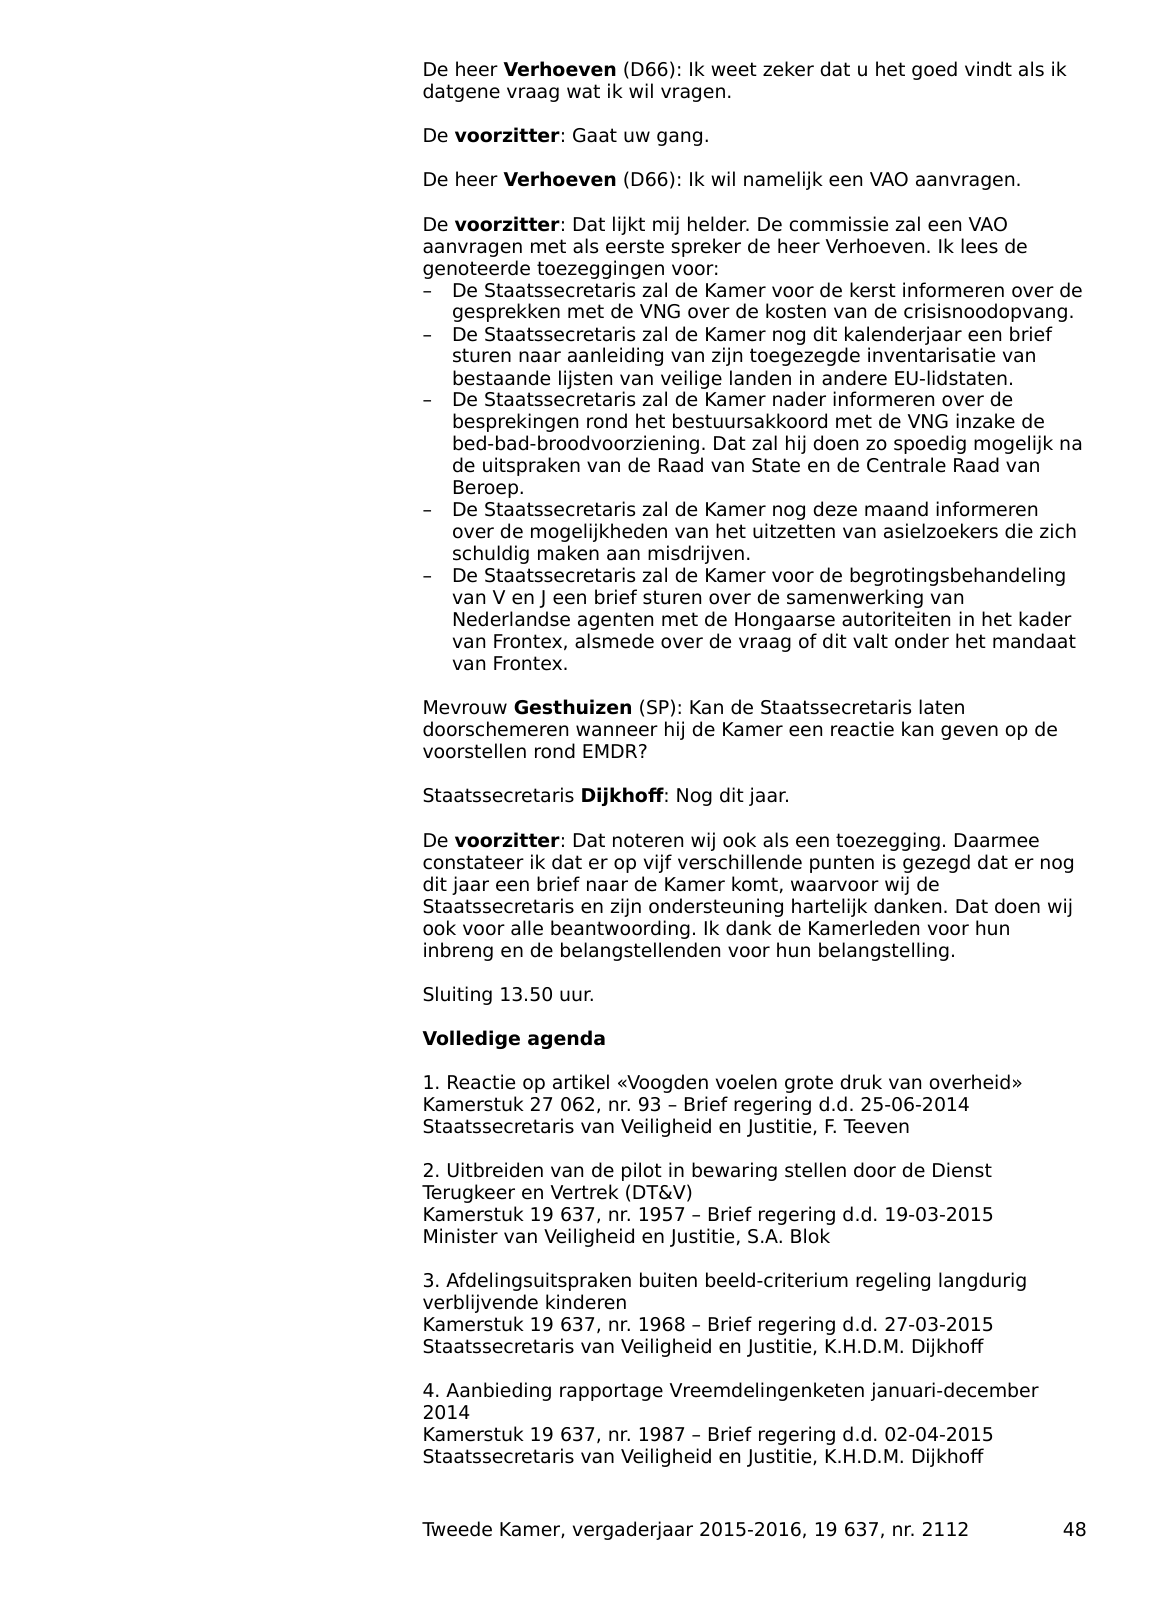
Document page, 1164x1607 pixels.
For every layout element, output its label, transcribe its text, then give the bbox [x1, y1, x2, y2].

text 4. Aanbieding rapportage Vreemdelingenketen januari-december 2014 [422, 1380, 1087, 1424]
text Mevrouw Gesthuizen (SP): Kan de Staatssecretaris laten doorschemeren wanneer hij de Kamer een reactie kan geven op de voorstellen rond EMDR? [422, 697, 1087, 763]
text Sluiting 13.50 uur. [422, 984, 1087, 1006]
text Kamerstuk 27 062, nr. 93 – Brief regering d.d. 25-06-2014 [422, 1094, 1087, 1116]
text Staatssecretaris van Veiligheid en Justitie, K.H.D.M. Dijkhoff [422, 1336, 1087, 1358]
text De heer Verhoeven (D66): Ik weet zeker dat u het goed vindt als ik datgene vraag wat ik wil vragen. [422, 59, 1087, 103]
text Staatssecretaris Dijkhoff: Nog dit jaar. [422, 785, 1087, 807]
text Minister van Veiligheid en Justitie, S.A. Blok [422, 1226, 1087, 1248]
text De voorzitter: Dat noteren wij ook als een toezegging. Daarmee constateer ik dat er op vijf verschillende punten is gezegd dat er nog dit jaar een brief naar de Kamer komt, waarvoor wij de Staatssecretaris en zijn ondersteuning hartelijk danken. Dat doen wij ook voor alle beantwoording. Ik dank de Kamerleden voor hun inbreng en de belangstellenden voor hun belangstelling. [422, 829, 1087, 961]
text Staatssecretaris van Veiligheid en Justitie, K.H.D.M. Dijkhoff [422, 1446, 1087, 1468]
subtitle Volledige agenda [422, 1028, 1087, 1050]
text Kamerstuk 19 637, nr. 1968 – Brief regering d.d. 27-03-2015 [422, 1314, 1087, 1336]
text 2. Uitbreiden van de pilot in bewaring stellen door de Dienst Terugkeer en Vertrek (DT&V) [422, 1160, 1087, 1204]
text De voorzitter: Dat lijkt mij helder. De commissie zal een VAO aanvragen met als eerste spreker de heer Verhoeven. Ik lees de genoteerde toezeggingen voor: [422, 213, 1087, 279]
text Staatssecretaris van Veiligheid en Justitie, F. Teeven [422, 1116, 1087, 1138]
text Kamerstuk 19 637, nr. 1957 – Brief regering d.d. 19-03-2015 [422, 1204, 1087, 1226]
text De heer Verhoeven (D66): Ik wil namelijk een VAO aanvragen. [422, 169, 1087, 191]
text – De Staatssecretaris zal de Kamer nader informeren over de besprekingen rond het bestuursakkoord met de VNG inzake de bed-bad-broodvoorziening. Dat zal hij doen zo spoedig mogelijk na de uitspraken van de Raad van State en de Centrale Raad van Beroep. [422, 389, 1087, 499]
text 3. Afdelingsuitspraken buiten beeld-criterium regeling langdurig verblijvende kinderen [422, 1270, 1087, 1314]
text De voorzitter: Gaat uw gang. [422, 125, 1087, 147]
text – De Staatssecretaris zal de Kamer voor de begrotingsbehandeling van V en J een brief sturen over de samenwerking van Nederlandse agenten met de Hongaarse autoriteiten in het kader van Frontex, alsmede over de vraag of dit valt onder het mandaat van Frontex. [422, 565, 1087, 675]
text 1. Reactie op artikel «Voogden voelen grote druk van overheid» [422, 1072, 1087, 1094]
text – De Staatssecretaris zal de Kamer nog dit kalenderjaar een brief sturen naar aanleiding van zijn toegezegde inventarisatie van bestaande lijsten van veilige landen in andere EU-lidstaten. [422, 323, 1087, 389]
text – De Staatssecretaris zal de Kamer nog deze maand informeren over de mogelijkheden van het uitzetten van asielzoekers die zich schuldig maken aan misdrijven. [422, 499, 1087, 565]
text – De Staatssecretaris zal de Kamer voor de kerst informeren over de gesprekken met de VNG over de kosten van de crisisnoodopvang. [422, 279, 1087, 323]
text Kamerstuk 19 637, nr. 1987 – Brief regering d.d. 02-04-2015 [422, 1424, 1087, 1446]
